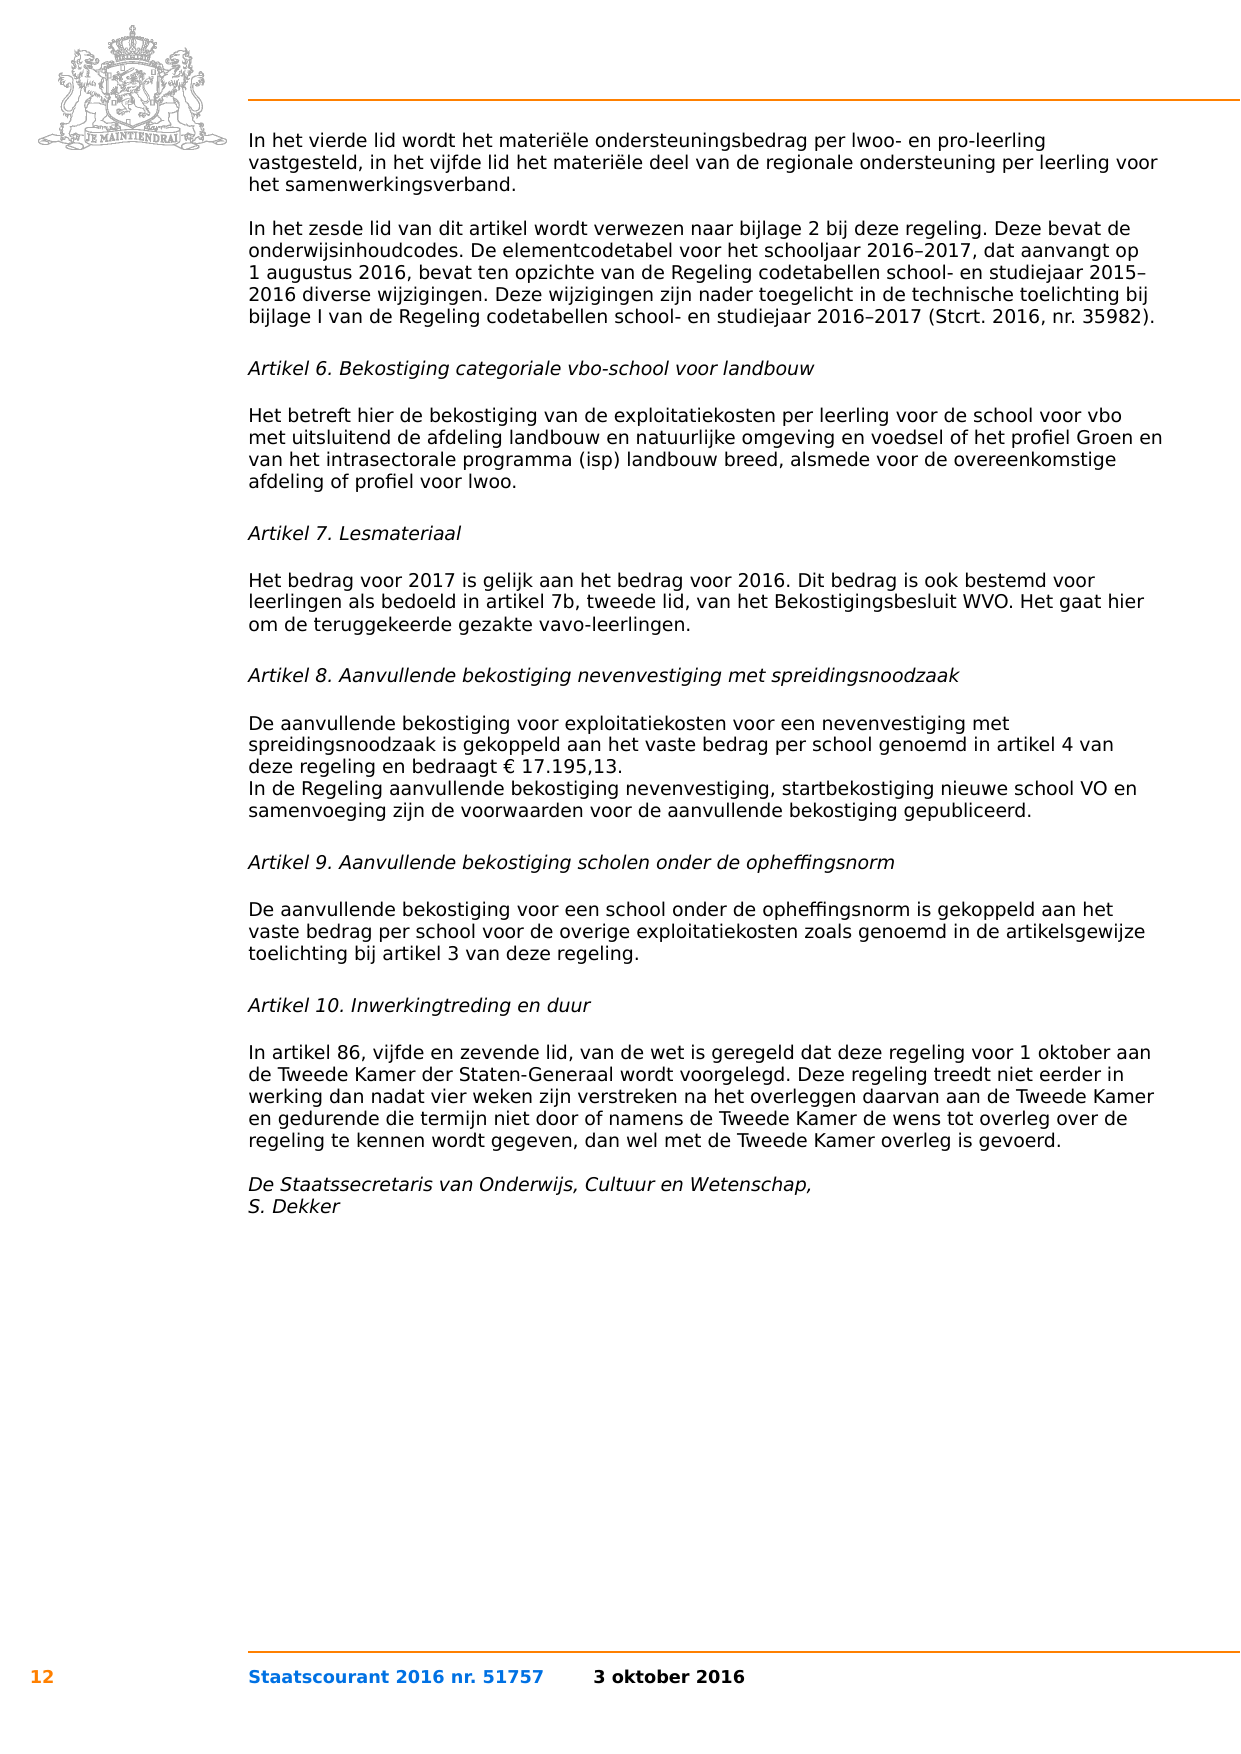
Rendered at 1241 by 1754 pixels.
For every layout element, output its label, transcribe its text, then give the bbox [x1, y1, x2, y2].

text Het bedrag voor 2017 is gelijk aan het bedrag voor 2016. Dit bedrag is ook bestemd voor leerlingen als bedoeld in artikel 7b, tweede lid, van het Bekostigingsbesluit WVO. Het gaat hier om de teruggekeerde gezakte vavo-leerlingen. [248, 569, 1163, 635]
text In het vierde lid wordt het materiële ondersteuningsbedrag per lwoo- en pro-leerling vastgesteld, in het vijfde lid het materiële deel van de regionale ondersteuning per leerling voor het samenwerkingsverband. [248, 130, 1163, 196]
text Het betreft hier de bekostiging van de exploitatiekosten per leerling voor de school voor vbo met uitsluitend de afdeling landbouw en natuurlijke omgeving en voedsel of het profiel Groen en van het intrasectorale programma (isp) landbouw breed, alsmede voor de overeenkomstige afdeling of profiel voor lwoo. [248, 404, 1163, 492]
text In artikel 86, vijfde en zevende lid, van de wet is geregeld dat deze regeling voor 1 oktober aan de Tweede Kamer der Staten-Generaal wordt voorgelegd. Deze regeling treedt niet eerder in werking dan nadat vier weken zijn verstreken na het overleggen daarvan aan de Tweede Kamer en gedurende die termijn niet door of namens de Tweede Kamer de wens tot overleg over de regeling te kennen wordt gegeven, dan wel met de Tweede Kamer overleg is gevoerd. [248, 1042, 1163, 1152]
text In de Regeling aanvullende bekostiging nevenvestiging, startbekostiging nieuwe school VO en samenvoeging zijn de voorwaarden voor de aanvullende bekostiging gepubliceerd. [248, 778, 1163, 822]
subtitle Artikel 8. Aanvullende bekostiging nevenvestiging met spreidingsnoodzaak [248, 665, 1163, 687]
text De aanvullende bekostiging voor een school onder de opheffingsnorm is gekoppeld aan het vaste bedrag per school voor de overige exploitatiekosten zoals genoemd in de artikelsgewijze toelichting bij artikel 3 van deze regeling. [248, 899, 1163, 965]
text De Staatssecretaris van Onderwijs, Cultuur en Wetenschap, S. Dekker [248, 1174, 1163, 1218]
text In het zesde lid van dit artikel wordt verwezen naar bijlage 2 bij deze regeling. Deze bevat de onderwijsinhoudcodes. De elementcodetabel voor het schooljaar 2016–2017, dat aanvangt op 1 augustus 2016, bevat ten opzichte van de Regeling codetabellen school- en studiejaar 2015–2016 diverse wijzigingen. Deze wijzigingen zijn nader toegelicht in de technische toelichting bij bijlage I van de Regeling codetabellen school- en studiejaar 2016–2017 (Stcrt. 2016, nr. 35982). [248, 218, 1163, 328]
text De aanvullende bekostiging voor exploitatiekosten voor een nevenvestiging met spreidingsnoodzaak is gekoppeld aan het vaste bedrag per school genoemd in artikel 4 van deze regeling en bedraagt € 17.195,13. [248, 712, 1163, 778]
subtitle Artikel 6. Bekostiging categoriale vbo-school voor landbouw [248, 358, 1163, 379]
subtitle Artikel 7. Lesmateriaal [248, 522, 1163, 544]
subtitle Artikel 10. Inwerkingtreding en duur [248, 995, 1163, 1017]
picture [38, 25, 227, 150]
subtitle Artikel 9. Aanvullende bekostiging scholen onder de opheffingsnorm [248, 852, 1163, 874]
